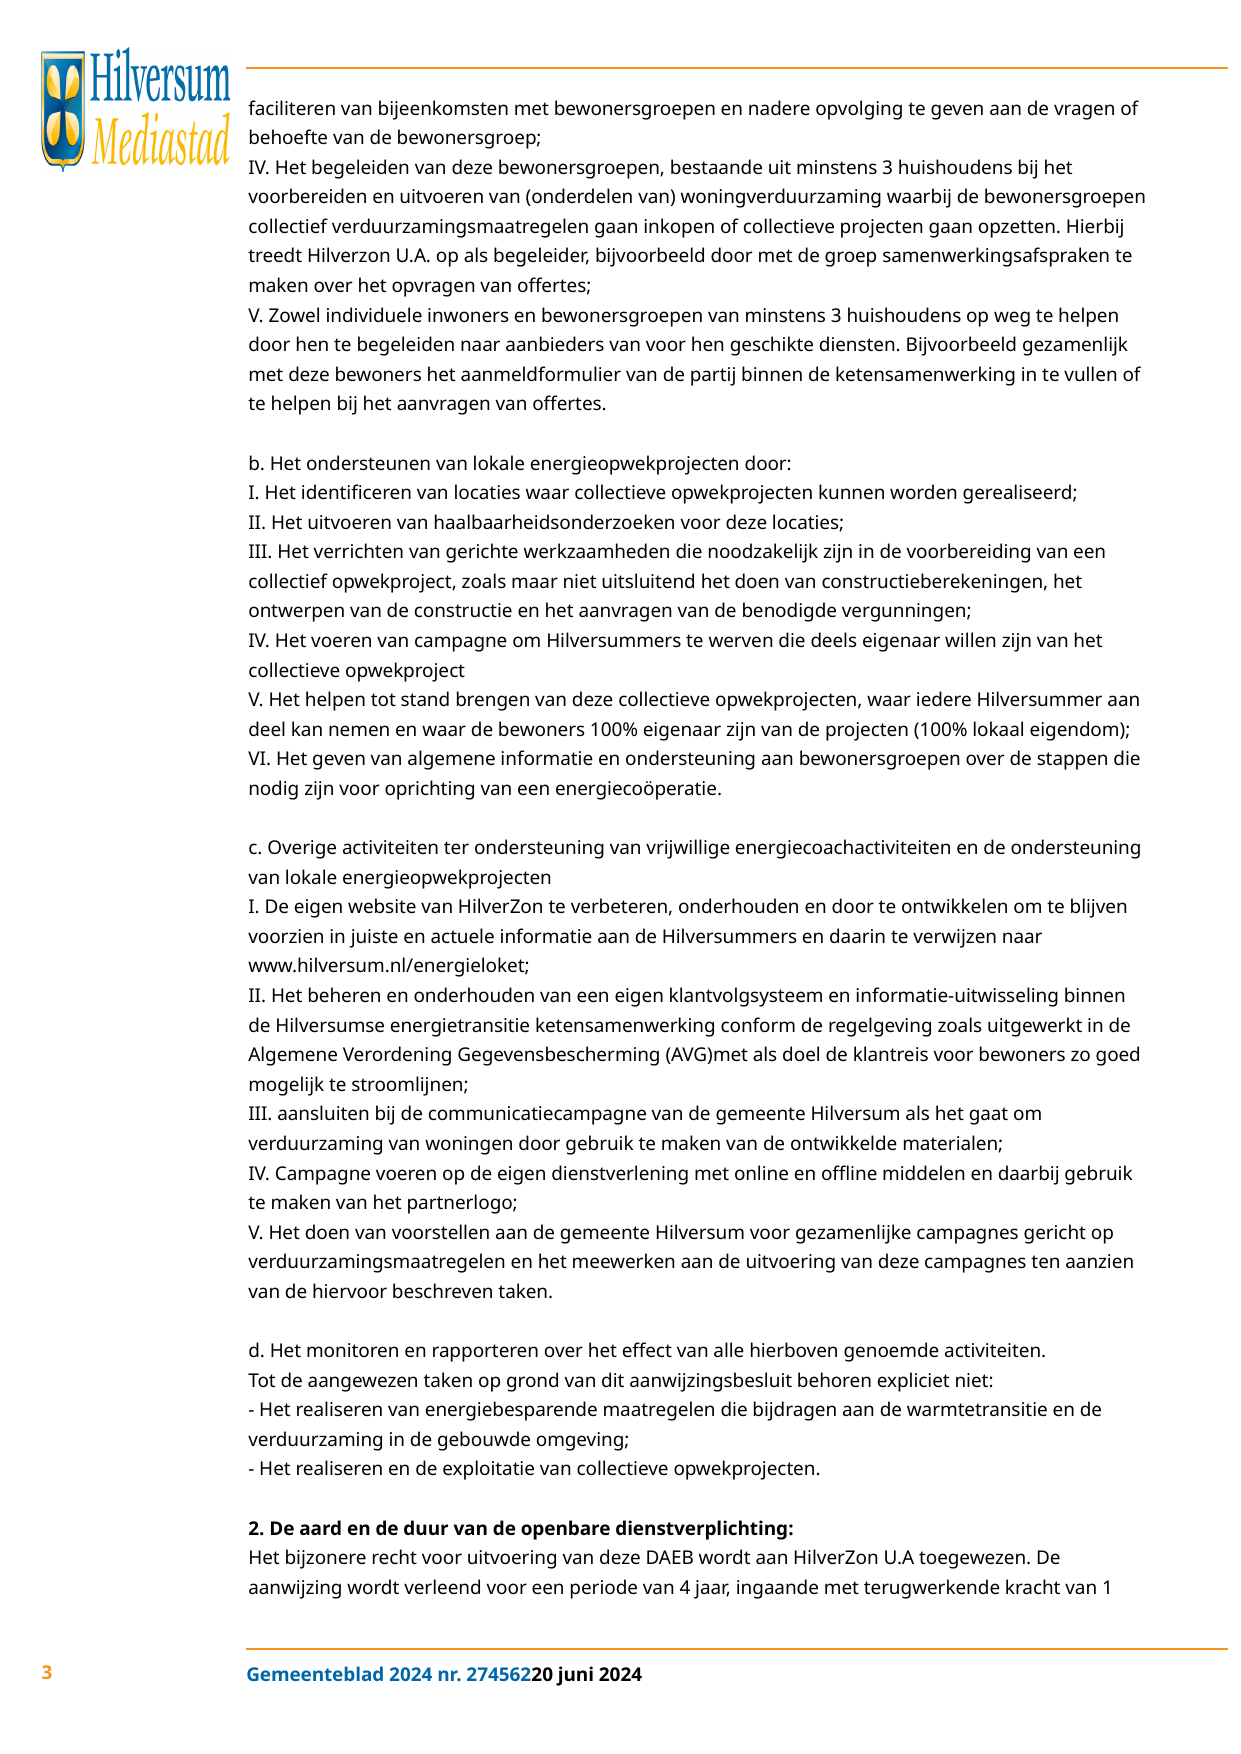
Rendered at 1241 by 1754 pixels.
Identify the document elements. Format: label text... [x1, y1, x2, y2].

text b. Het ondersteunen van lokale energieopwekprojecten door: [248, 450, 1152, 476]
picture [41, 47, 231, 172]
text III. Het verrichten van gerichte werkzaamheden die noodzakelijk zijn in de voorbereiding van een collectief opwekproject, zoals maar niet uitsluitend het doen van constructieberekeningen, het ontwerpen van de constructie en het aanvragen van de benodigde vergunningen; [248, 538, 1152, 623]
text II. Het beheren en onderhouden van een eigen klantvolgsysteem en informatie-uitwisseling binnen de Hilversumse energietransitie ketensamenwerking conform de regelgeving zoals uitgewerkt in de Algemene Verordening Gegevensbescherming (AVG)met als doel de klantreis voor bewoners zo goed mogelijk te stroomlijnen; [248, 982, 1152, 1097]
text d. Het monitoren en rapporteren over het effect van alle hierboven genoemde activiteiten. [248, 1337, 1152, 1363]
text V. Het doen van voorstellen aan de gemeente Hilversum voor gezamenlijke campagnes gericht op verduurzamingsmaatregelen en het meewerken aan de uitvoering van deze campagnes ten aanzien van de hiervoor beschreven taken. [248, 1219, 1152, 1304]
text I. Het identificeren van locaties waar collectieve opwekprojecten kunnen worden gerealiseerd; [248, 479, 1152, 505]
text faciliteren van bijeenkomsten met bewonersgroepen en nadere opvolging te geven aan de vragen of behoefte van de bewonersgroep; [248, 95, 1152, 150]
text - Het realiseren van energiebesparende maatregelen die bijdragen aan de warmtetransitie en de verduurzaming in de gebouwde omgeving; [248, 1396, 1152, 1452]
text IV. Campagne voeren op de eigen dienstverlening met online en offline middelen en daarbij gebruik te maken van het partnerlogo; [248, 1160, 1152, 1215]
text III. aansluiten bij de communicatiecampagne van de gemeente Hilversum als het gaat om verduurzaming van woningen door gebruik te maken van de ontwikkelde materialen; [248, 1101, 1152, 1156]
text IV. Het begeleiden van deze bewonersgroepen, bestaande uit minstens 3 huishoudens bij het voorbereiden en uitvoeren van (onderdelen van) woningverduurzaming waarbij de bewonersgroepen collectief verduurzamingsmaatregelen gaan inkopen of collectieve projecten gaan opzetten. Hierbij treedt Hilverzon U.A. op als begeleider, bijvoorbeeld door met de groep samenwerkingsafspraken te maken over het opvragen van offertes; [248, 154, 1152, 298]
text 2. De aard en de duur van de openbare dienstverplichting: [248, 1515, 1152, 1541]
text V. Zowel individuele inwoners en bewonersgroepen van minstens 3 huishoudens op weg te helpen door hen te begeleiden naar aanbieders van voor hen geschikte diensten. Bijvoorbeeld gezamenlijk met deze bewoners het aanmeldformulier van de partij binnen de ketensamenwerking in te vullen of te helpen bij het aanvragen van offertes. [248, 302, 1152, 416]
text c. Overige activiteiten ter ondersteuning van vrijwillige energiecoachactiviteiten en de ondersteuning van lokale energieopwekprojecten [248, 834, 1152, 890]
text VI. Het geven van algemene informatie en ondersteuning aan bewonersgroepen over de stappen die nodig zijn voor oprichting van een energiecoöperatie. [248, 746, 1152, 801]
text Het bijzonere recht voor uitvoering van deze DAEB wordt aan HilverZon U.A toegewezen. De aanwijzing wordt verleend voor een periode van 4 jaar, ingaande met terugwerkende kracht van 1 [248, 1544, 1152, 1600]
text Tot de aangewezen taken op grond van dit aanwijzingsbesluit behoren expliciet niet: [248, 1367, 1152, 1393]
text I. De eigen website van HilverZon te verbeteren, onderhouden en door te ontwikkelen om te blijven voorzien in juiste en actuele informatie aan de Hilversummers en daarin te verwijzen naar www.hilversum.nl/energieloket; [248, 893, 1152, 978]
text IV. Het voeren van campagne om Hilversummers te werven die deels eigenaar willen zijn van het collectieve opwekproject [248, 627, 1152, 683]
text V. Het helpen tot stand brengen van deze collectieve opwekprojecten, waar iedere Hilversummer aan deel kan nemen en waar de bewoners 100% eigenaar zijn van de projecten (100% lokaal eigendom); [248, 686, 1152, 742]
text II. Het uitvoeren van haalbaarheidsonderzoeken voor deze locaties; [248, 509, 1152, 535]
text - Het realiseren en de exploitatie van collectieve opwekprojecten. [248, 1456, 1152, 1481]
